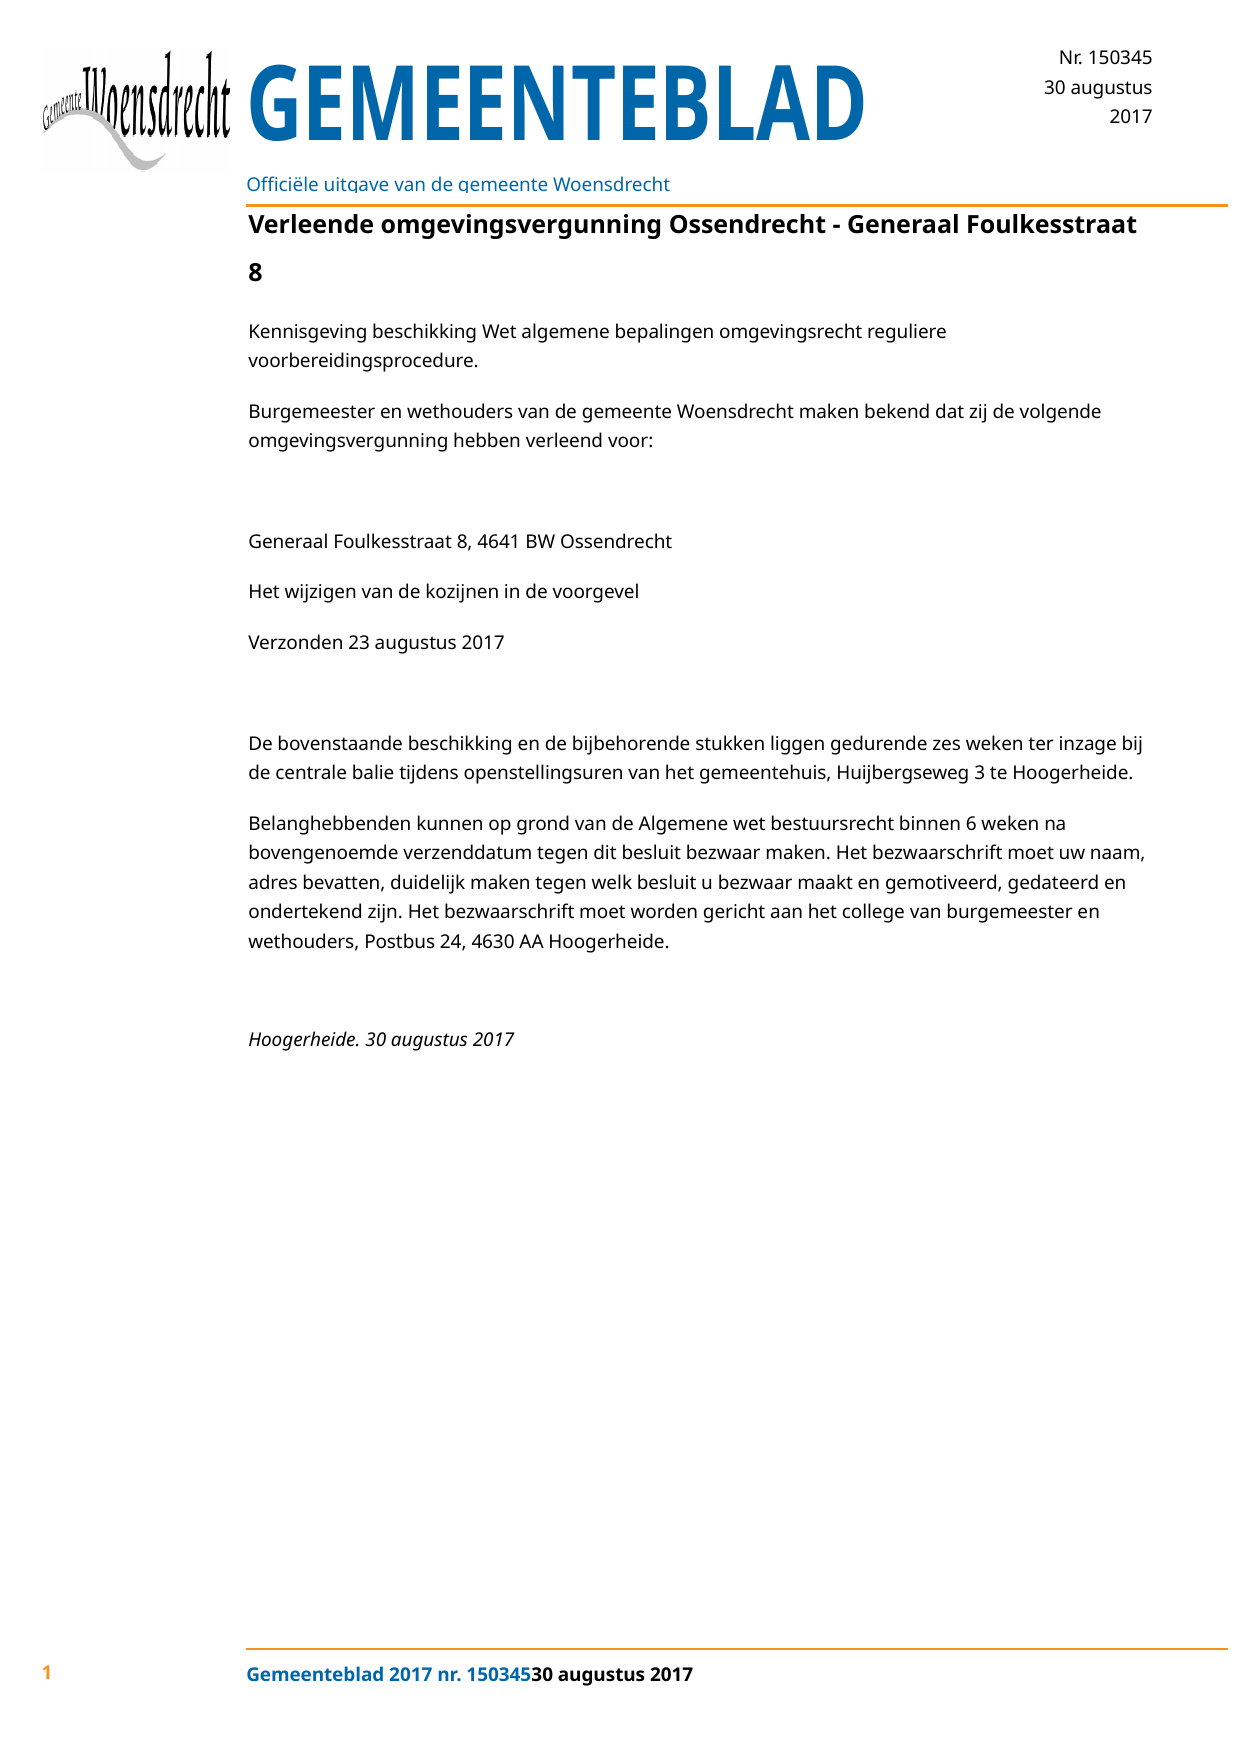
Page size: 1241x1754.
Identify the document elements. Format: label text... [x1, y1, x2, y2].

text Verzonden 23 augustus 2017 [248, 629, 1152, 655]
text Hoogerheide. 30 augustus 2017 [248, 1027, 1152, 1052]
text Generaal Foulkesstraat 8, 4641 BW Ossendrecht [248, 528, 1152, 554]
text Het wijzigen van de kozijnen in de voorgevel [248, 579, 1152, 604]
text Burgemeester en wethouders van de gemeente Woensdrecht maken bekend dat zij de volgende omgevingsvergunning hebben verleend voor: [248, 398, 1152, 453]
text De bovenstaande beschikking en de bijbehorende stukken liggen gedurende zes weken ter inzage bij de centrale balie tijdens openstellingsuren van het gemeentehuis, Huijbergseweg 3 te Hoogerheide. [248, 730, 1152, 785]
text Belanghebbenden kunnen op grond van de Algemene wet bestuursrecht binnen 6 weken na bovengenoemde verzenddatum tegen dit besluit bezwaar maken. Het bezwaarschrift moet uw naam, adres bevatten, duidelijk maken tegen welk besluit u bezwaar maakt en gemotiveerd, gedateerd en ondertekend zijn. Het bezwaarschrift moet worden gericht aan het college van burgemeester en wethouders, Postbus 24, 4630 AA Hoogerheide. [248, 810, 1152, 954]
text Kennisgeving beschikking Wet algemene bepalingen omgevingsrecht reguliere voorbereidingsprocedure. [248, 318, 1152, 373]
text Verleende omgevingsvergunning Ossendrecht - Generaal Foulkesstraat 8 [248, 207, 1152, 288]
picture [41, 47, 231, 172]
